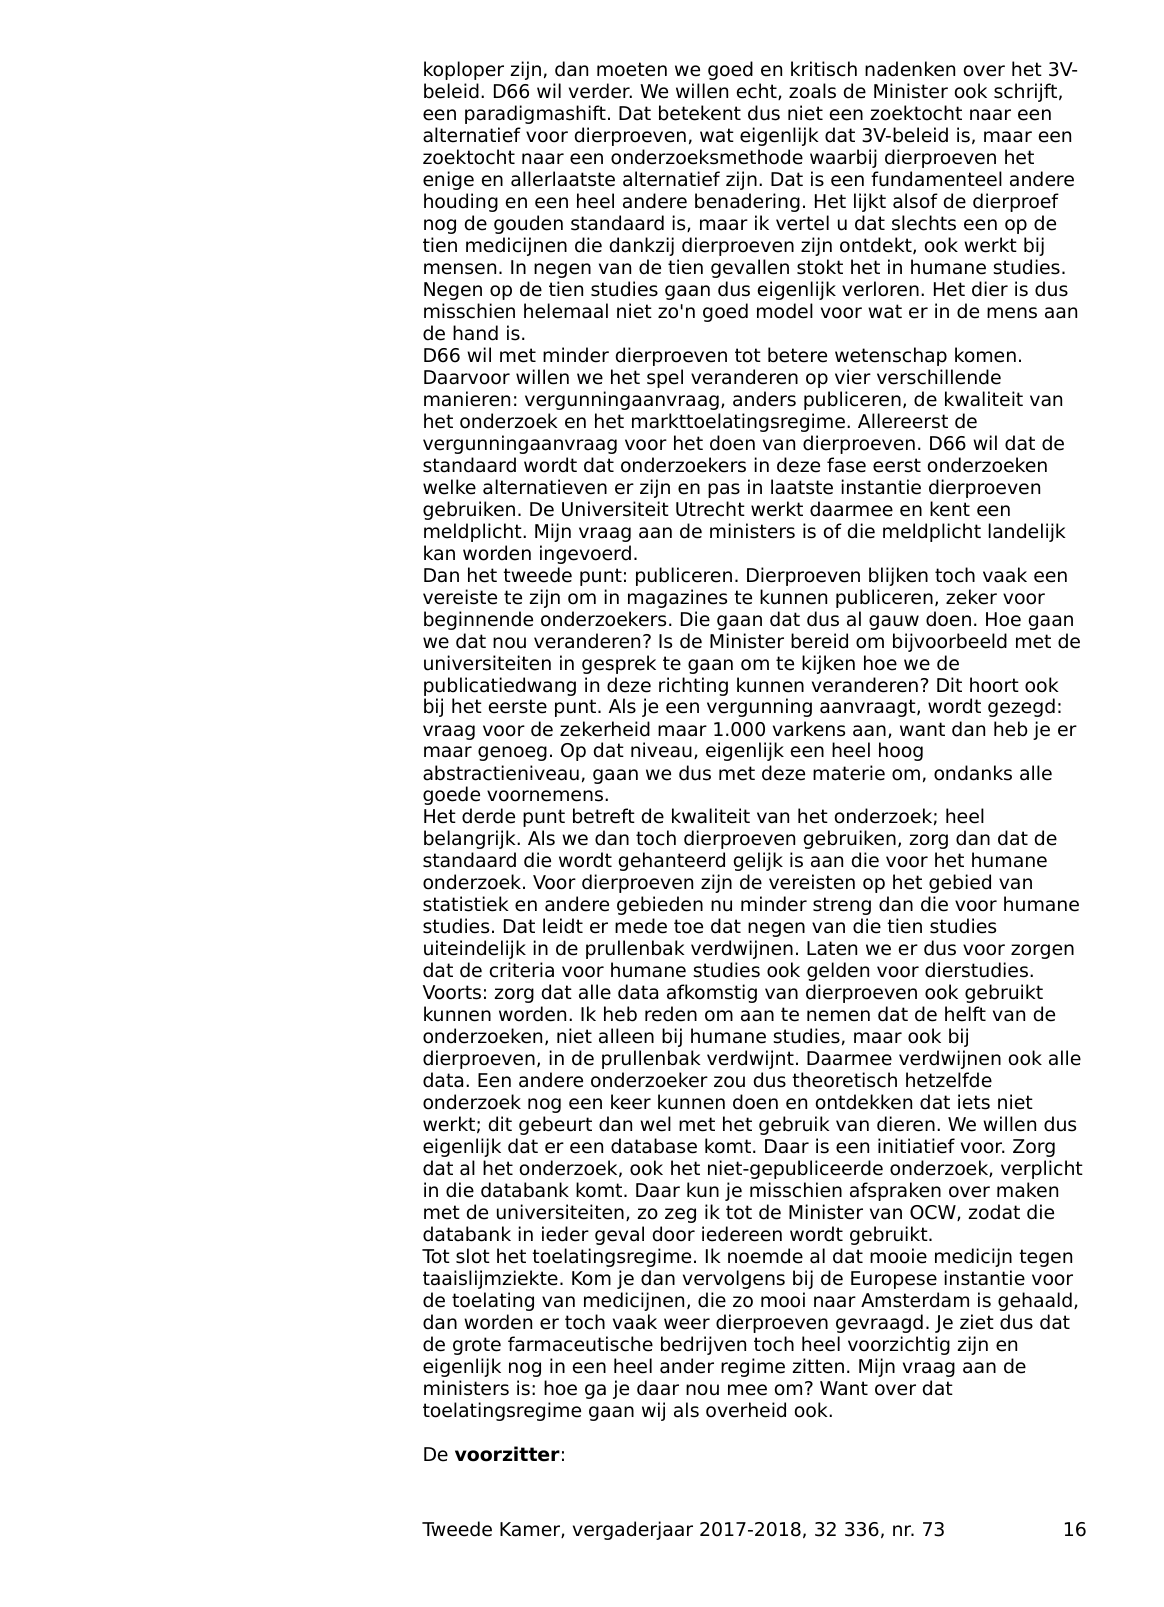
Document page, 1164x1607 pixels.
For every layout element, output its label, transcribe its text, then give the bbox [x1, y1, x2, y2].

text Tot slot het toelatingsregime. Ik noemde al dat mooie medicijn tegen taaislijmziekte. Kom je dan vervolgens bij de Europese instantie voor de toelating van medicijnen, die zo mooi naar Amsterdam is gehaald, dan worden er toch vaak weer dierproeven gevraagd. Je ziet dus dat de grote farmaceutische bedrijven toch heel voorzichtig zijn en eigenlijk nog in een heel ander regime zitten. Mijn vraag aan de ministers is: hoe ga je daar nou mee om? Want over dat toelatingsregime gaan wij als overheid ook. [422, 1246, 1087, 1422]
text D66 wil met minder dierproeven tot betere wetenschap komen. Daarvoor willen we het spel veranderen op vier verschillende manieren: vergunningaanvraag, anders publiceren, de kwaliteit van het onderzoek en het markttoelatingsregime. Allereerst de vergunningaanvraag voor het doen van dierproeven. D66 wil dat de standaard wordt dat onderzoekers in deze fase eerst onderzoeken welke alternatieven er zijn en pas in laatste instantie dierproeven gebruiken. De Universiteit Utrecht werkt daarmee en kent een meldplicht. Mijn vraag aan de ministers is of die meldplicht landelijk kan worden ingevoerd. [422, 345, 1087, 564]
text Dan het tweede punt: publiceren. Dierproeven blijken toch vaak een vereiste te zijn om in magazines te kunnen publiceren, zeker voor beginnende onderzoekers. Die gaan dat dus al gauw doen. Hoe gaan we dat nou veranderen? Is de Minister bereid om bijvoorbeeld met de universiteiten in gesprek te gaan om te kijken hoe we de publicatiedwang in deze richting kunnen veranderen? Dit hoort ook bij het eerste punt. Als je een vergunning aanvraagt, wordt gezegd: vraag voor de zekerheid maar 1.000 varkens aan, want dan heb je er maar genoeg. Op dat niveau, eigenlijk een heel hoog abstractieniveau, gaan we dus met deze materie om, ondanks alle goede voornemens. [422, 564, 1087, 806]
text Het derde punt betreft de kwaliteit van het onderzoek; heel belangrijk. Als we dan toch dierproeven gebruiken, zorg dan dat de standaard die wordt gehanteerd gelijk is aan die voor het humane onderzoek. Voor dierproeven zijn de vereisten op het gebied van statistiek en andere gebieden nu minder streng dan die voor humane studies. Dat leidt er mede toe dat negen van die tien studies uiteindelijk in de prullenbak verdwijnen. Laten we er dus voor zorgen dat de criteria voor humane studies ook gelden voor dierstudies. Voorts: zorg dat alle data afkomstig van dierproeven ook gebruikt kunnen worden. Ik heb reden om aan te nemen dat de helft van de onderzoeken, niet alleen bij humane studies, maar ook bij dierproeven, in de prullenbak verdwijnt. Daarmee verdwijnen ook alle data. Een andere onderzoeker zou dus theoretisch hetzelfde onderzoek nog een keer kunnen doen en ontdekken dat iets niet werkt; dit gebeurt dan wel met het gebruik van dieren. We willen dus eigenlijk dat er een database komt. Daar is een initiatief voor. Zorg dat al het onderzoek, ook het niet-gepubliceerde onderzoek, verplicht in die databank komt. Daar kun je misschien afspraken over maken met de universiteiten, zo zeg ik tot de Minister van OCW, zodat die databank in ieder geval door iedereen wordt gebruikt. [422, 806, 1087, 1246]
text De voorzitter: [422, 1444, 1087, 1466]
text koploper zijn, dan moeten we goed en kritisch nadenken over het 3V-beleid. D66 wil verder. We willen echt, zoals de Minister ook schrijft, een paradigmashift. Dat betekent dus niet een zoektocht naar een alternatief voor dierproeven, wat eigenlijk dat 3V-beleid is, maar een zoektocht naar een onderzoeksmethode waarbij dierproeven het enige en allerlaatste alternatief zijn. Dat is een fundamenteel andere houding en een heel andere benadering. Het lijkt alsof de dierproef nog de gouden standaard is, maar ik vertel u dat slechts een op de tien medicijnen die dankzij dierproeven zijn ontdekt, ook werkt bij mensen. In negen van de tien gevallen stokt het in humane studies. Negen op de tien studies gaan dus eigenlijk verloren. Het dier is dus misschien helemaal niet zo'n goed model voor wat er in de mens aan de hand is. [422, 59, 1087, 345]
